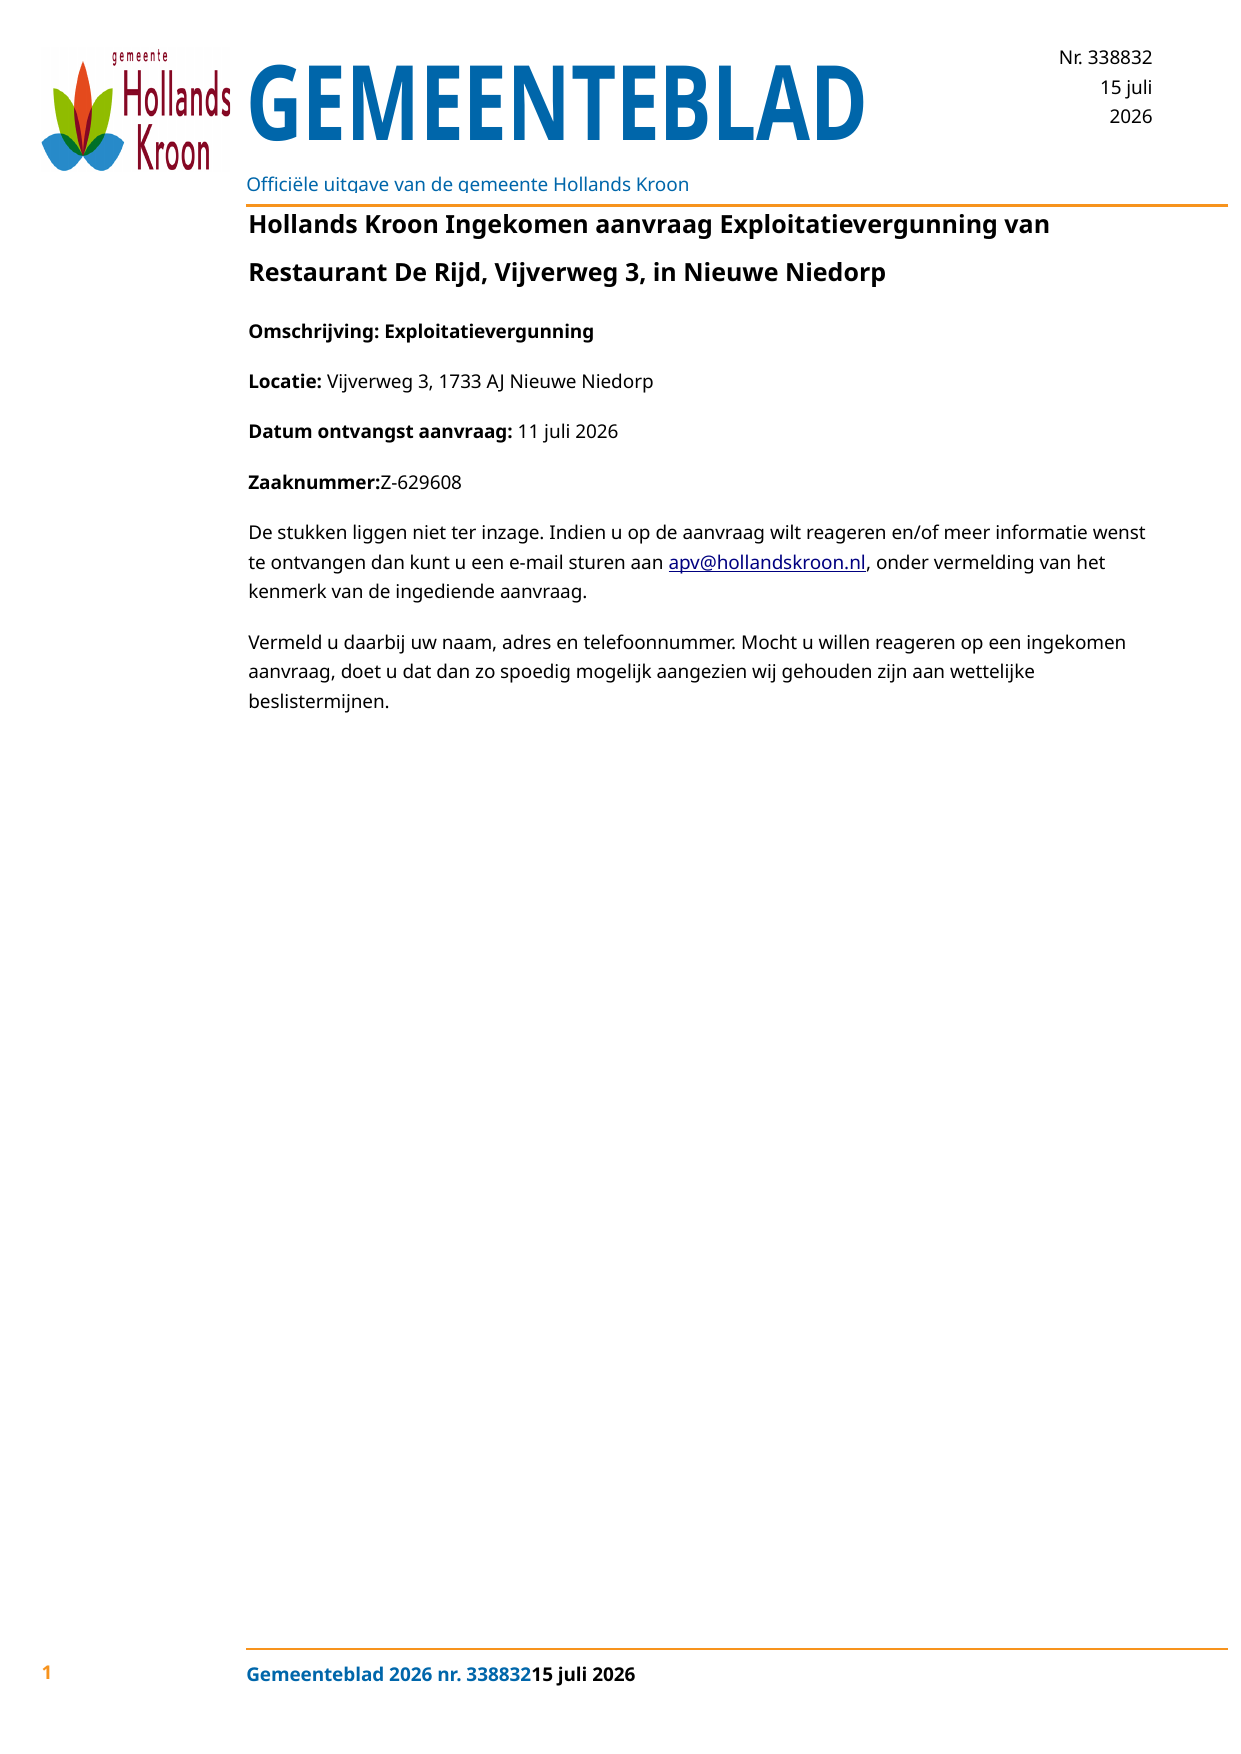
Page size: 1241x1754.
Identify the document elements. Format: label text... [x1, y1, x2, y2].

picture [41, 47, 231, 172]
text Zaaknummer:Z-629608 [248, 469, 1152, 495]
text De stukken liggen niet ter inzage. Indien u op de aanvraag wilt reageren en/of meer informatie wenst te ontvangen dan kunt u een e-mail sturen aan apv@hollandskroon.nl, onder vermelding van het kenmerk van de ingediende aanvraag. [248, 519, 1152, 604]
text Datum ontvangst aanvraag: 11 juli 2026 [248, 419, 1152, 444]
text Vermeld u daarbij uw naam, adres en telefoonnummer. Mocht u willen reageren op een ingekomen aanvraag, doet u dat dan zo spoedig mogelijk aangezien wij gehouden zijn aan wettelijke beslistermijnen. [248, 629, 1152, 714]
text Locatie: Vijverweg 3, 1733 AJ Nieuwe Niedorp [248, 368, 1152, 394]
text Omschrijving: Exploitatievergunning [248, 318, 1152, 344]
text Hollands Kroon Ingekomen aanvraag Exploitatievergunning van Restaurant De Rijd, Vijverweg 3, in Nieuwe Niedorp [248, 207, 1152, 288]
